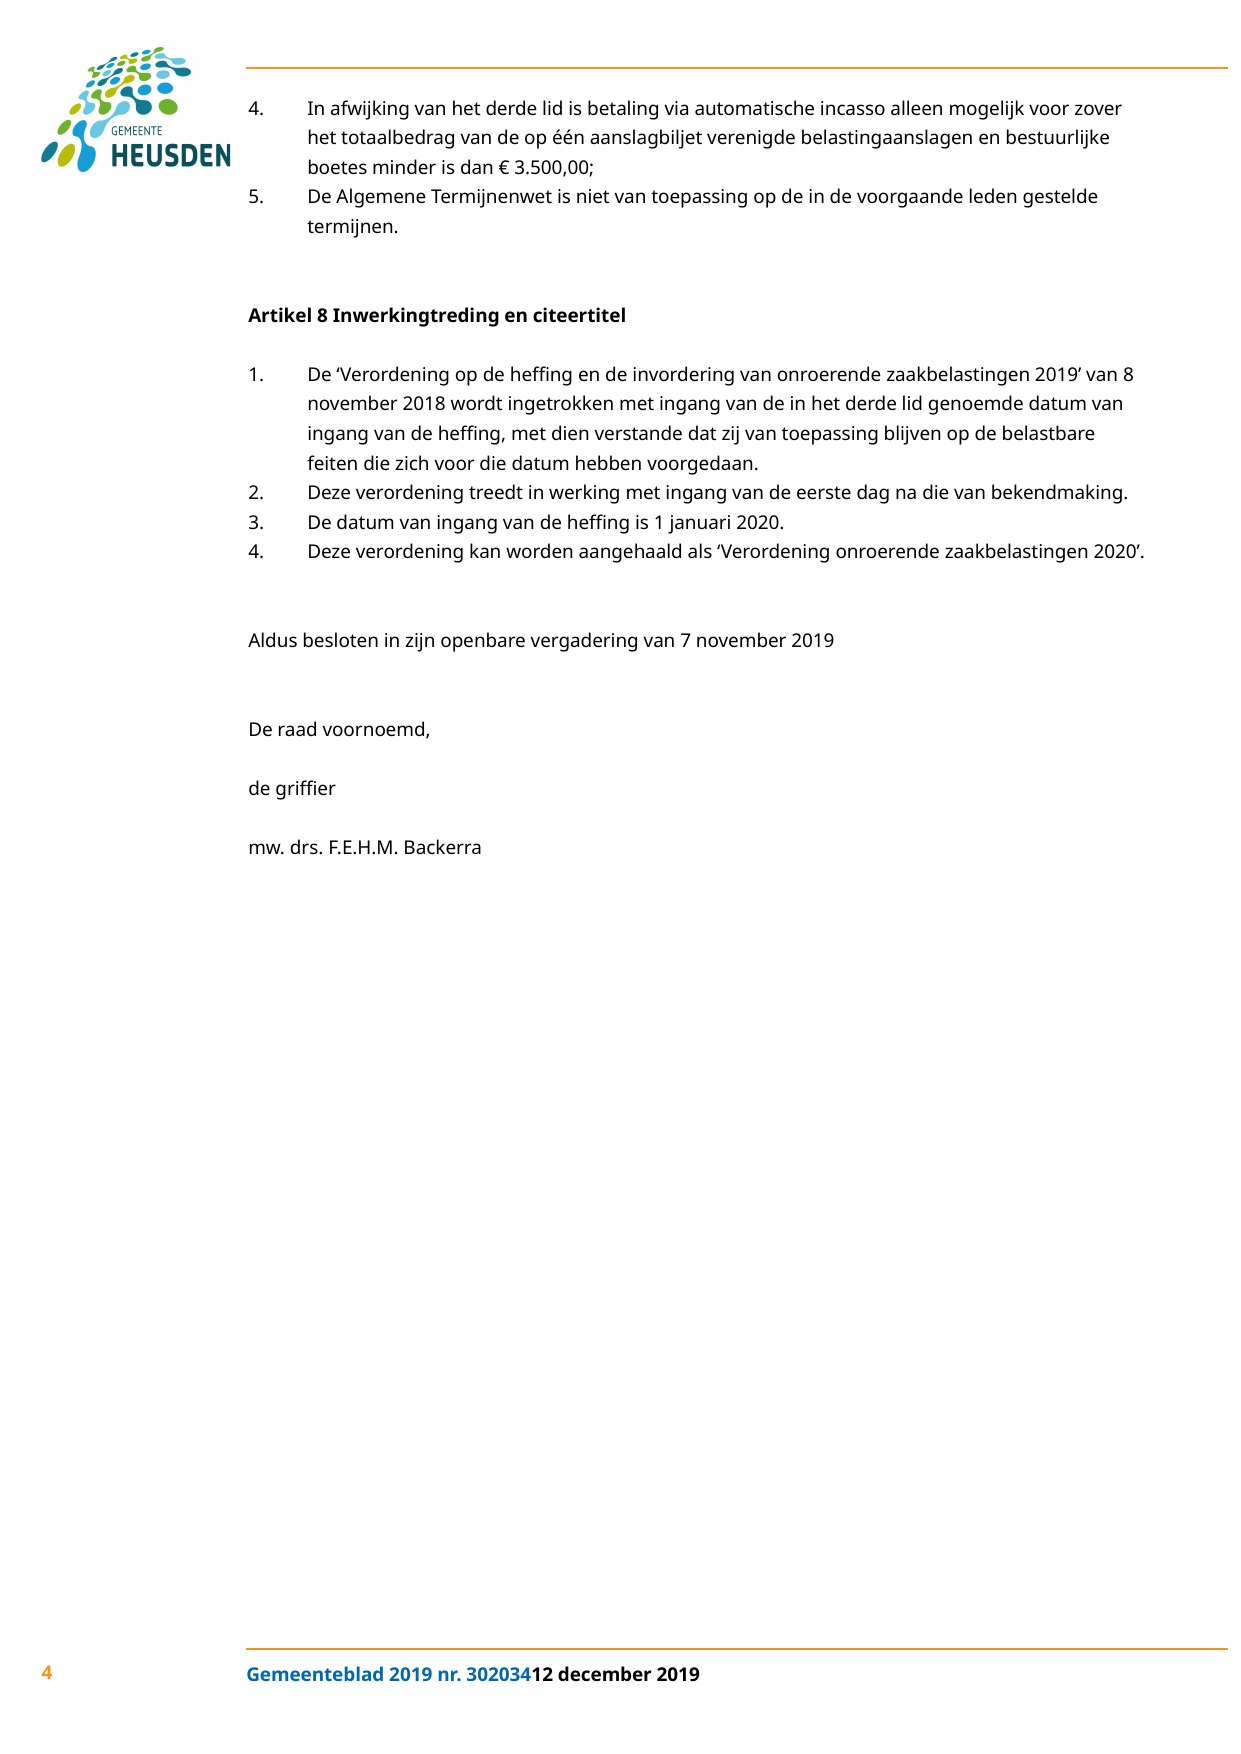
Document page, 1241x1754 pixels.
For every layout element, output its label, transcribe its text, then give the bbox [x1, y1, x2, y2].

picture [41, 47, 231, 172]
list Deze verordening treedt in werking met ingang van de eerste dag na die van bekendmaking. [248, 479, 1152, 505]
list De ‘Verordening op de heffing en de invordering van onroerende zaakbelastingen 2019’ van 8 november 2018 wordt ingetrokken met ingang van de in het derde lid genoemde datum van ingang van de heffing, met dien verstande dat zij van toepassing blijven op de belastbare feiten die zich voor die datum hebben voorgedaan. [248, 361, 1152, 476]
text mw. drs. F.E.H.M. Backerra [248, 834, 1152, 860]
text de griffier [248, 775, 1152, 801]
list In afwijking van het derde lid is betaling via automatische incasso alleen mogelijk voor zover het totaalbedrag van de op één aanslagbiljet verenigde belastingaanslagen en bestuurlijke boetes minder is dan € 3.500,00; [248, 95, 1152, 180]
list Deze verordening kan worden aangehaald als ‘Verordening onroerende zaakbelastingen 2020’. [248, 538, 1152, 564]
list De Algemene Termijnenwet is niet van toepassing op de in de voorgaande leden gestelde termijnen. [248, 183, 1152, 239]
text Aldus besloten in zijn openbare vergadering van 7 november 2019 [248, 627, 1152, 653]
text De raad voornoemd, [248, 716, 1152, 742]
text Artikel 8 Inwerkingtreding en citeertitel [248, 302, 1152, 328]
list De datum van ingang van de heffing is 1 januari 2020. [248, 509, 1152, 535]
